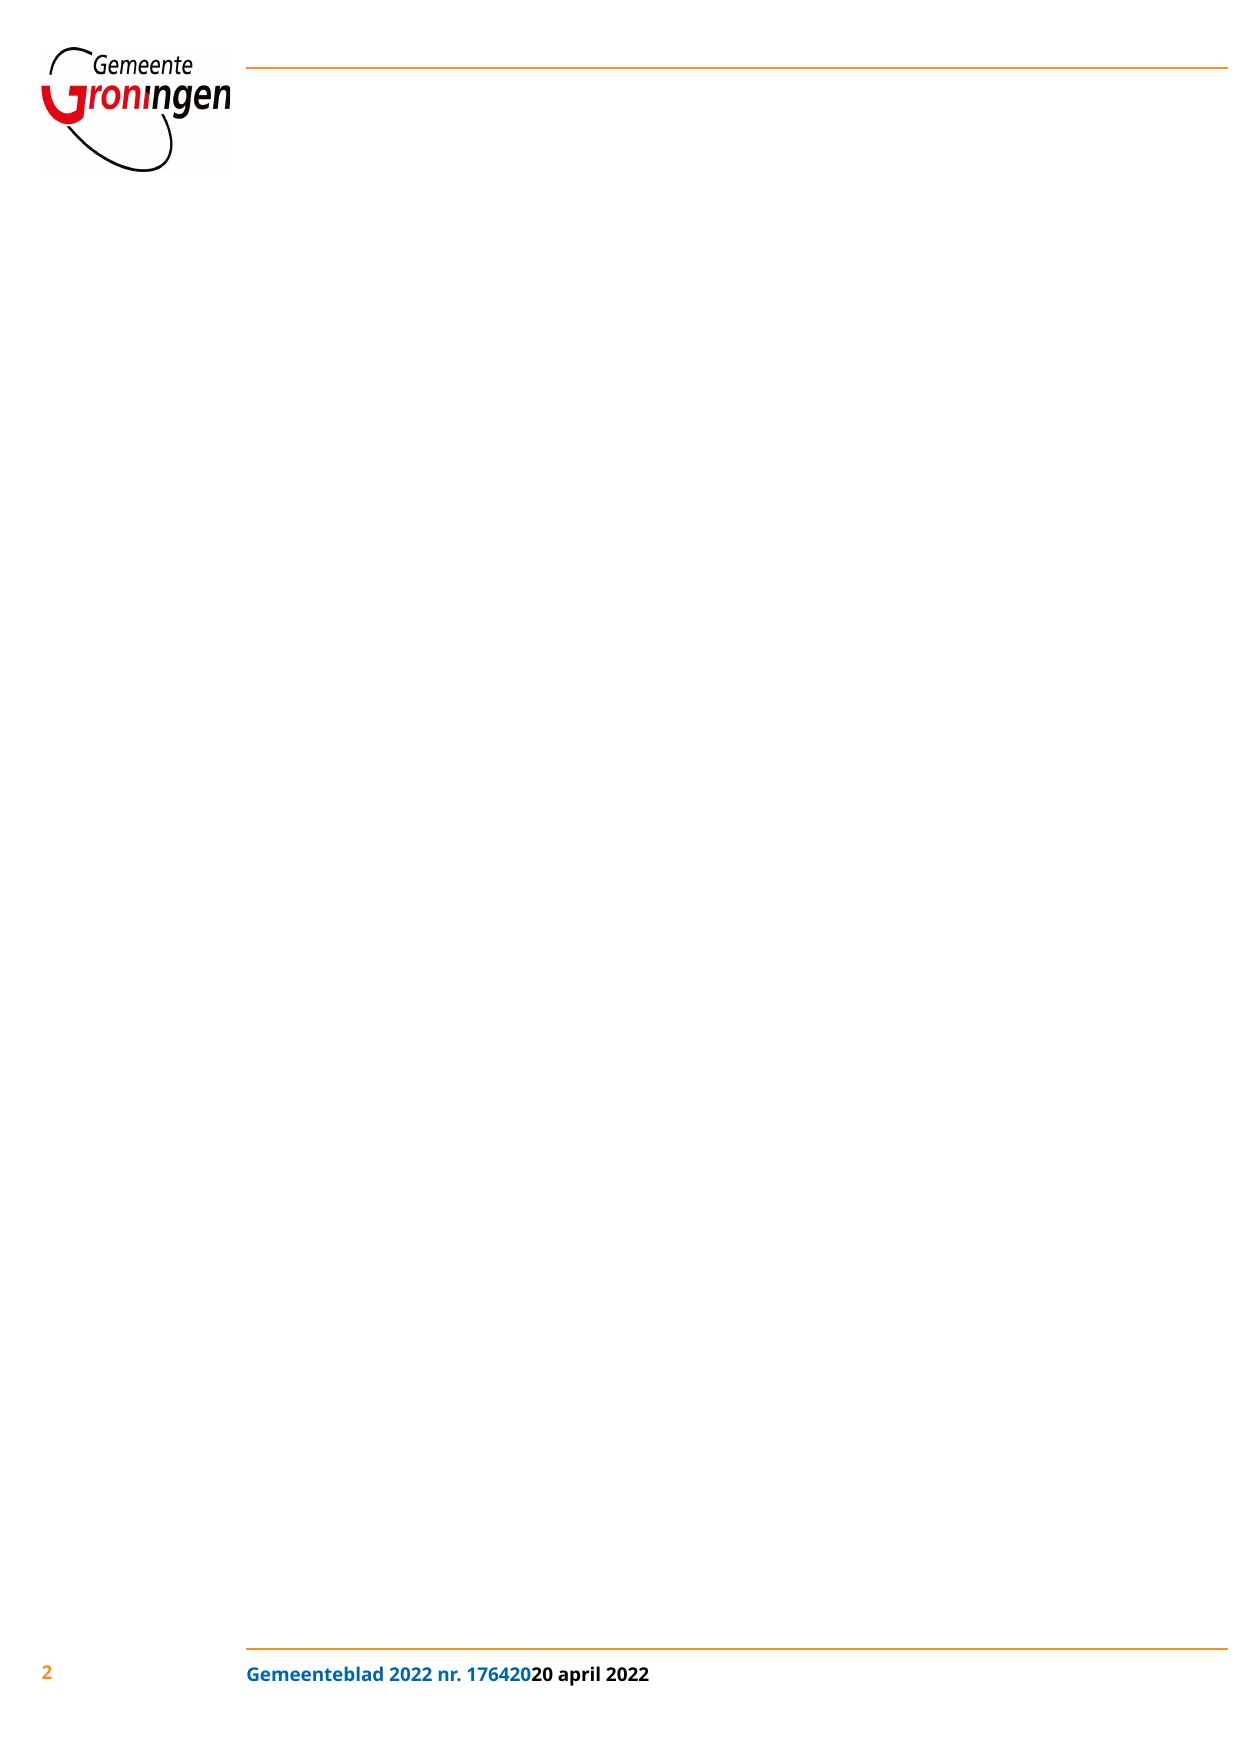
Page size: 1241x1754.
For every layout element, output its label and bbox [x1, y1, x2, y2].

picture [41, 47, 231, 172]
